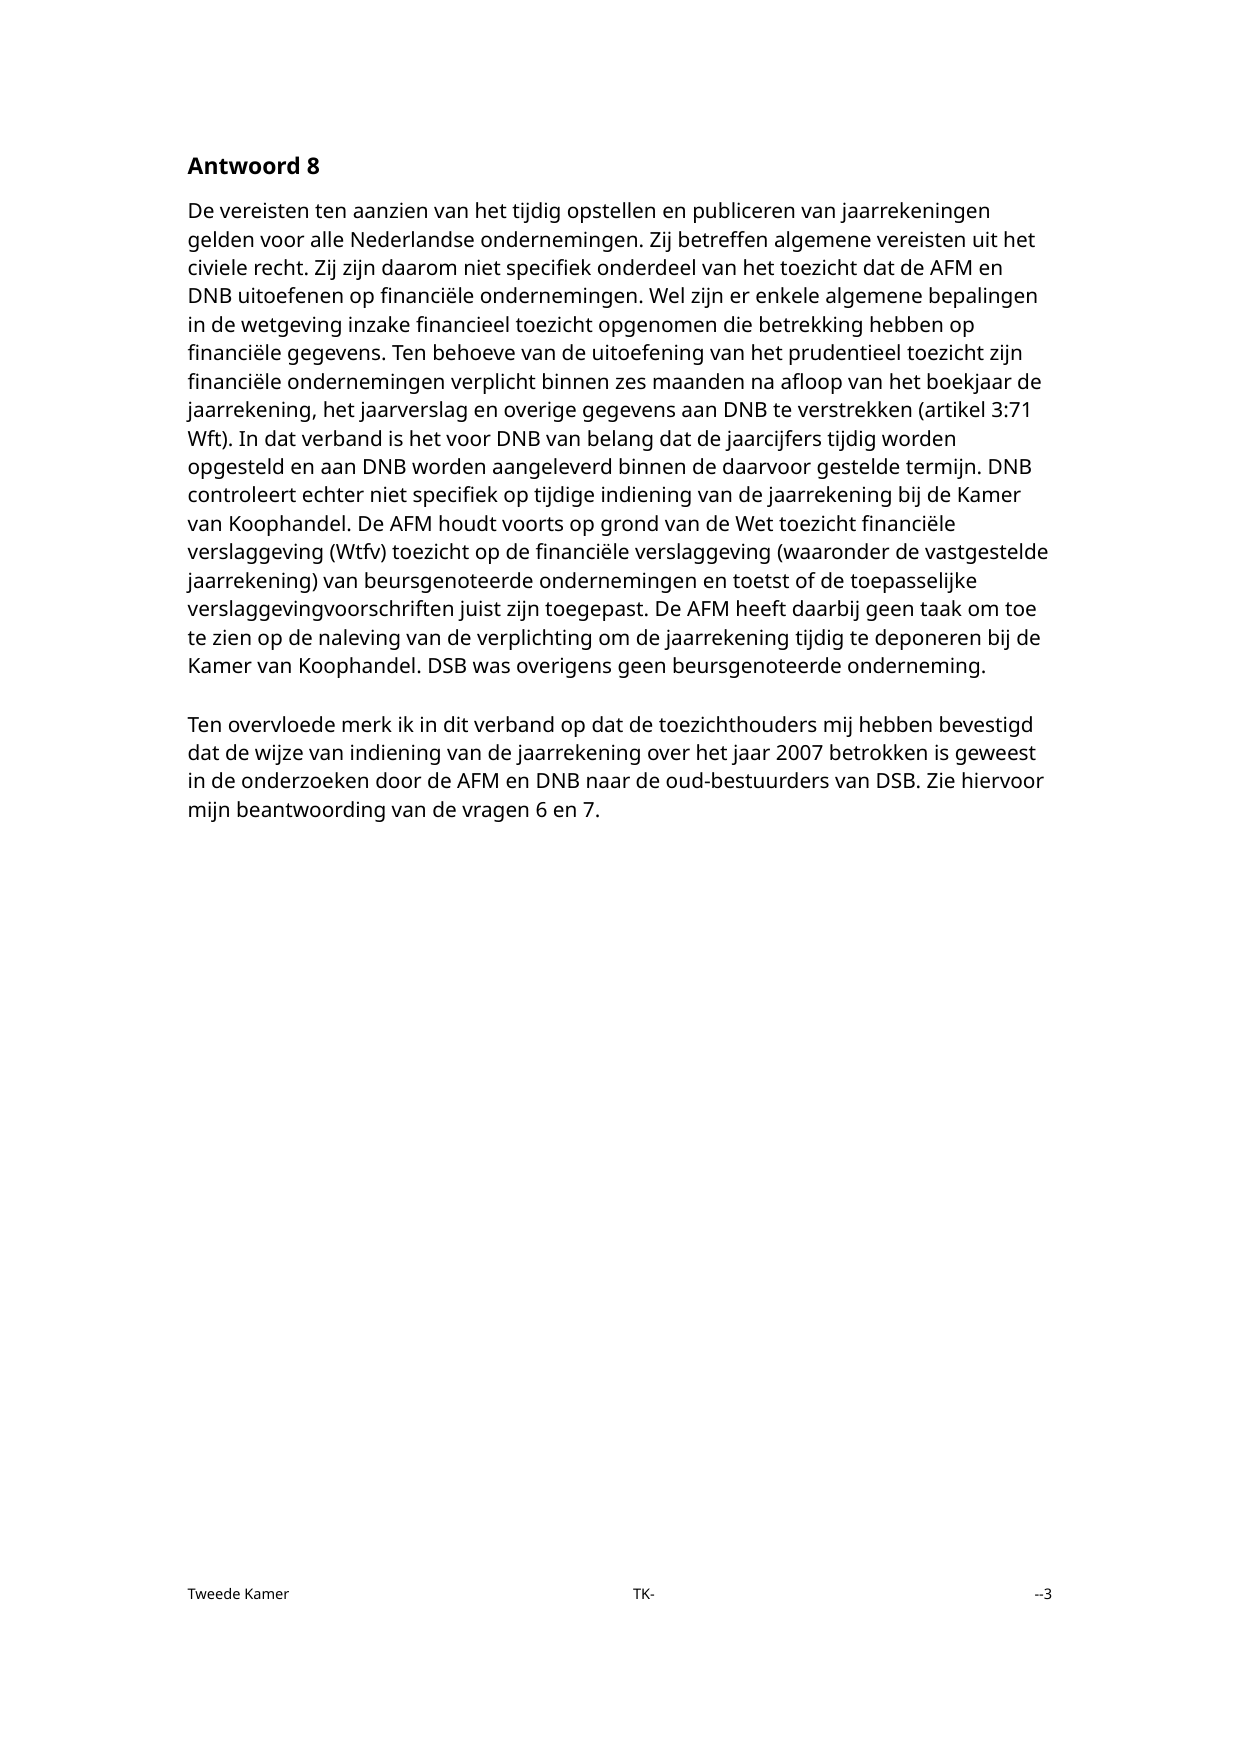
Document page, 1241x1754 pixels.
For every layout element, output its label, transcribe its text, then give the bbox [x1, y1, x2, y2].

text Ten overvloede merk ik in dit verband op dat de toezichthouders mij hebben bevestigd dat de wijze van indiening van de jaarrekening over het jaar 2007 betrokken is geweest in de onderzoeken door de AFM en DNB naar de oud-bestuurders van DSB. Zie hiervoor mijn beantwoording van de vragen 6 en 7. [187, 710, 1053, 823]
text De vereisten ten aanzien van het tijdig opstellen en publiceren van jaarrekeningen gelden voor alle Nederlandse ondernemingen. Zij betreffen algemene vereisten uit het civiele recht. Zij zijn daarom niet specifiek onderdeel van het toezicht dat de AFM en DNB uitoefenen op financiële ondernemingen. Wel zijn er enkele algemene bepalingen in de wetgeving inzake financieel toezicht opgenomen die betrekking hebben op financiële gegevens. Ten behoeve van de uitoefening van het prudentieel toezicht zijn financiële ondernemingen verplicht binnen zes maanden na afloop van het boekjaar de jaarrekening, het jaarverslag en overige gegevens aan DNB te verstrekken (artikel 3:71 Wft). In dat verband is het voor DNB van belang dat de jaarcijfers tijdig worden opgesteld en aan DNB worden aangeleverd binnen de daarvoor gestelde termijn. DNB controleert echter niet specifiek op tijdige indiening van de jaarrekening bij de Kamer van Koophandel. De AFM houdt voorts op grond van de Wet toezicht financiële verslaggeving (Wtfv) toezicht op de financiële verslaggeving (waaronder de vastgestelde jaarrekening) van beursgenoteerde ondernemingen en toetst of de toepasselijke verslaggevingvoorschriften juist zijn toegepast. De AFM heeft daarbij geen taak om toe te zien op de naleving van de verplichting om de jaarrekening tijdig te deponeren bij de Kamer van Koophandel. DSB was overigens geen beursgenoteerde onderneming. [187, 196, 1053, 680]
subtitle Antwoord 8 [187, 150, 1053, 181]
